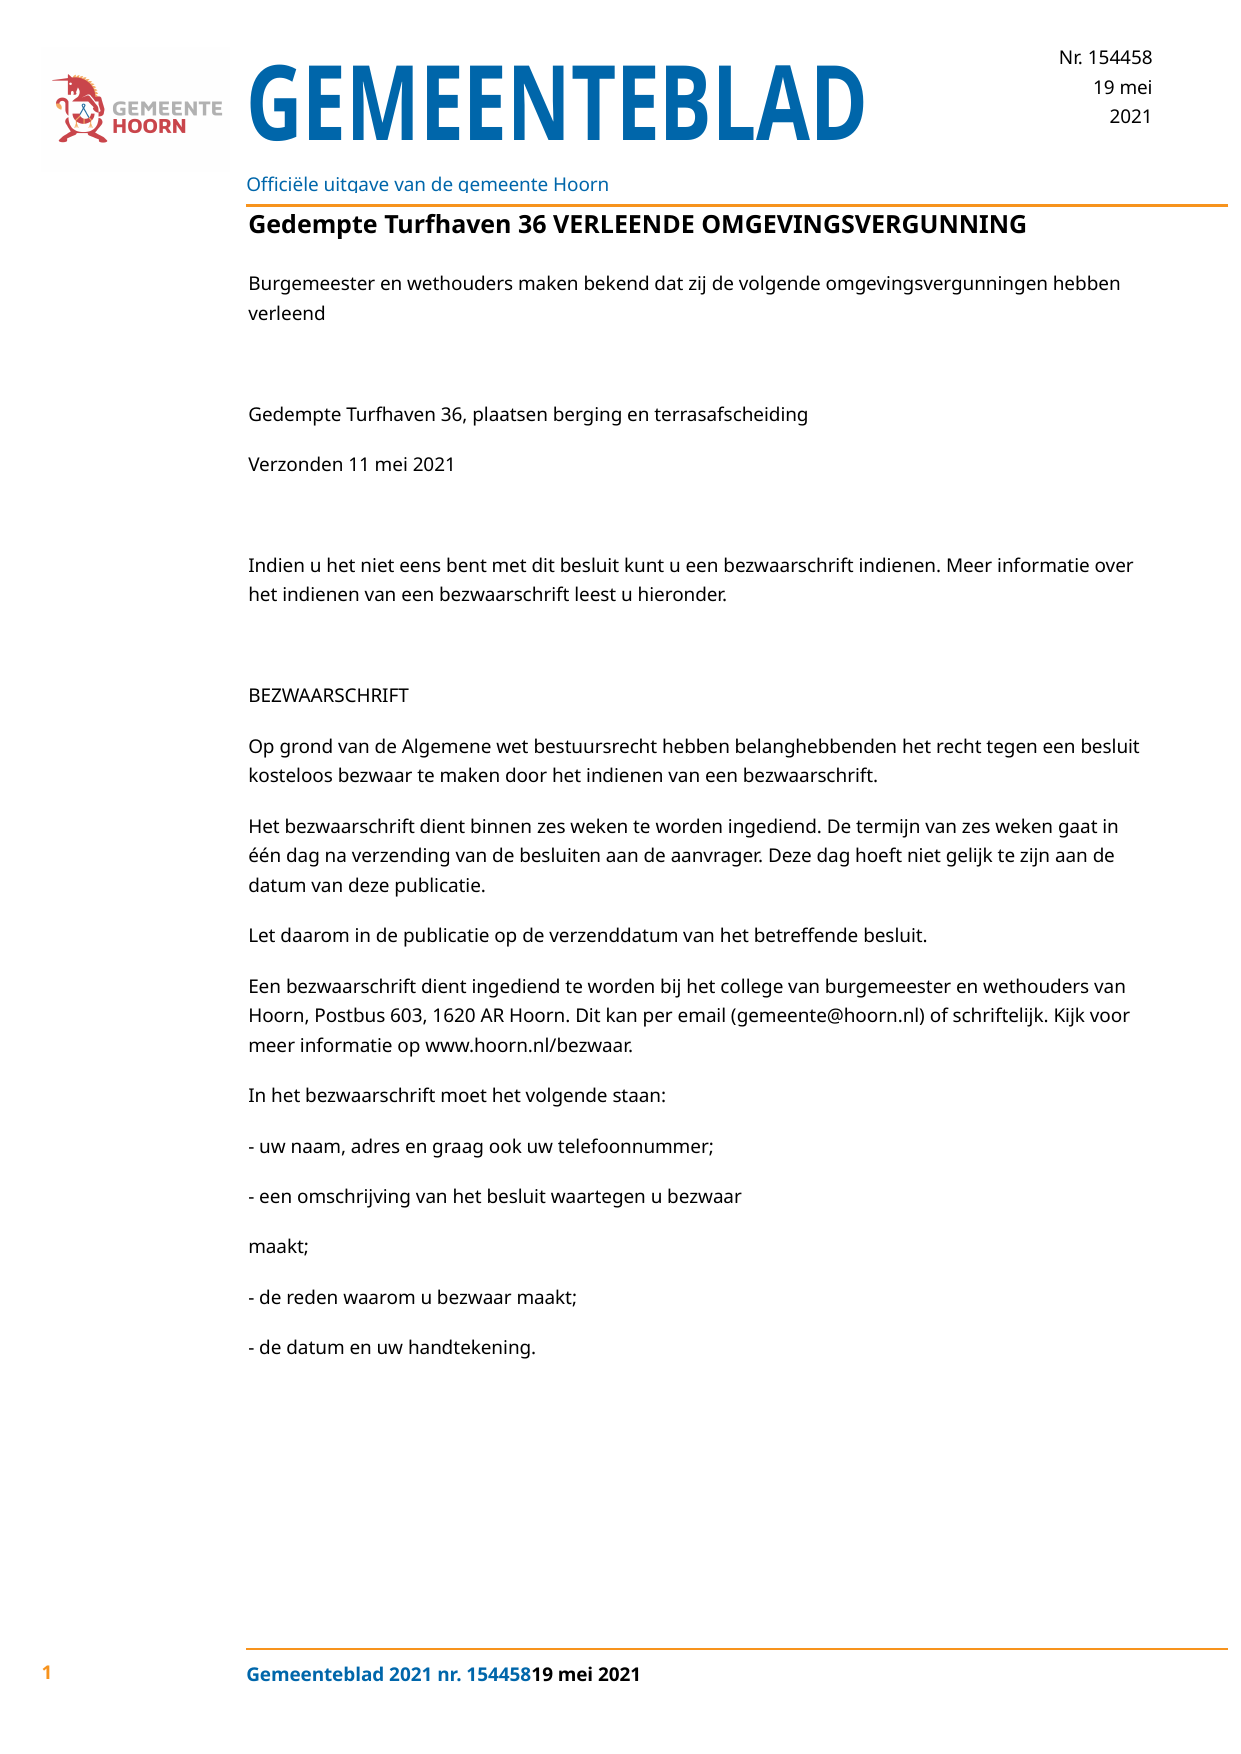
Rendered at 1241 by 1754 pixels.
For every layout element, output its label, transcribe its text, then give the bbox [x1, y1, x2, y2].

text - de reden waarom u bezwaar maakt; [248, 1284, 1152, 1310]
text - een omschrijving van het besluit waartegen u bezwaar [248, 1183, 1152, 1209]
text Op grond van de Algemene wet bestuursrecht hebben belanghebbenden het recht tegen een besluit kosteloos bezwaar te maken door het indienen van een bezwaarschrift. [248, 733, 1152, 788]
text - de datum en uw handtekening. [248, 1334, 1152, 1360]
text In het bezwaarschrift moet het volgende staan: [248, 1082, 1152, 1108]
text Burgemeester en wethouders maken bekend dat zij de volgende omgevingsvergunningen hebben verleend [248, 270, 1152, 326]
text Verzonden 11 mei 2021 [248, 451, 1152, 477]
text Een bezwaarschrift dient ingediend te worden bij het college van burgemeester en wethouders van Hoorn, Postbus 603, 1620 AR Hoorn. Dit kan per email (gemeente@hoorn.nl) of schriftelijk. Kijk voor meer informatie op www.hoorn.nl/bezwaar. [248, 973, 1152, 1058]
picture [41, 47, 231, 172]
text Gedempte Turfhaven 36, plaatsen berging en terrasafscheiding [248, 401, 1152, 426]
text Indien u het niet eens bent met dit besluit kunt u een bezwaarschrift indienen. Meer informatie over het indienen van een bezwaarschrift leest u hieronder. [248, 552, 1152, 607]
text - uw naam, adres en graag ook uw telefoonnummer; [248, 1133, 1152, 1158]
text Let daarom in de publicatie op de verzenddatum van het betreffende besluit. [248, 922, 1152, 948]
text Gedempte Turfhaven 36 VERLEENDE OMGEVINGSVERGUNNING [248, 207, 1152, 241]
text BEZWAARSCHRIFT [248, 682, 1152, 708]
text maakt; [248, 1234, 1152, 1259]
text Het bezwaarschrift dient binnen zes weken te worden ingediend. De termijn van zes weken gaat in één dag na verzending van de besluiten aan de aanvrager. Deze dag hoeft niet gelijk te zijn aan de datum van deze publicatie. [248, 813, 1152, 898]
